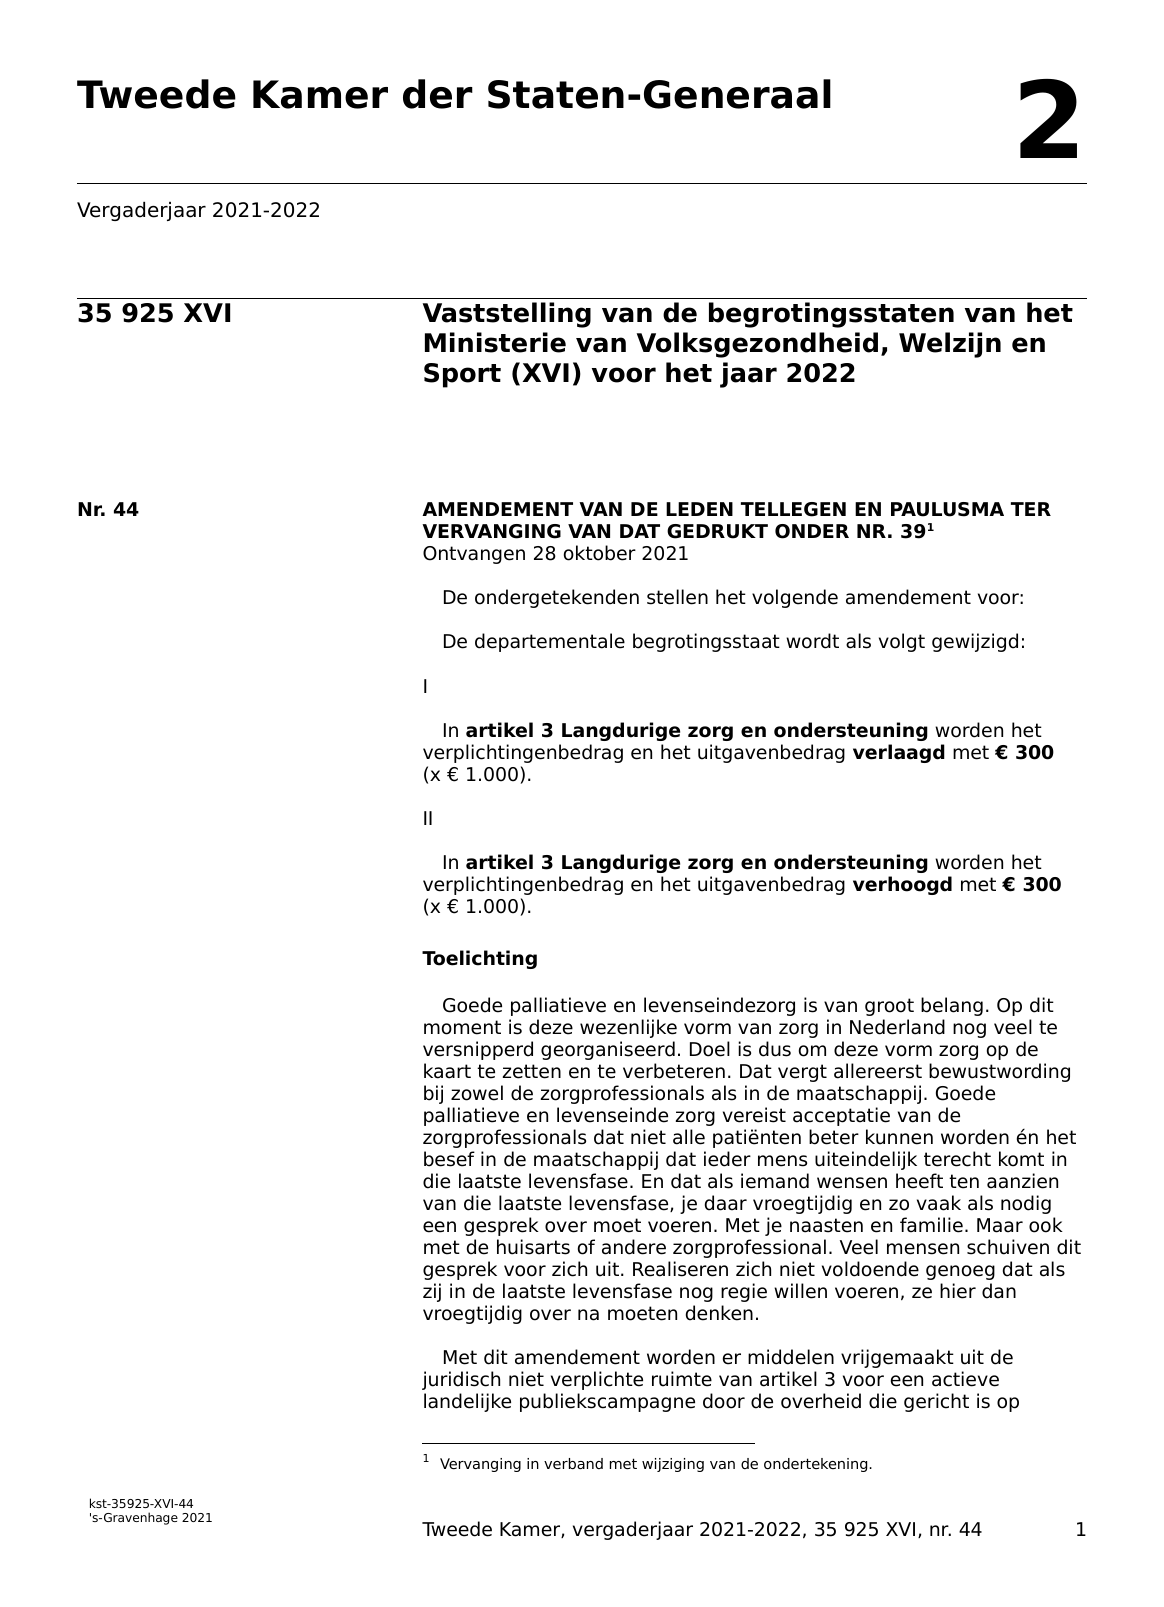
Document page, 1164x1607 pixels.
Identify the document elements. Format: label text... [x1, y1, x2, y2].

subtitle Nr. 44 AMENDEMENT VAN DE LEDEN TELLEGEN EN PAULUSMA TER VERVANGING VAN DAT GEDRUKT ONDER NR. 39 [77, 499, 1087, 543]
text Ontvangen 28 oktober 2021 [422, 543, 1087, 565]
table_header 2 [886, 59, 1087, 183]
text II [422, 808, 1087, 830]
table_header Tweede Kamer der Staten-Generaal [77, 59, 886, 183]
subtitle 35 925 XVI Vaststelling van de begrotingsstaten van het Ministerie van Volksgezondheid, Welzijn en Sport (XVI) voor het jaar 2022 [77, 299, 1087, 388]
text In artikel 3 Langdurige zorg en ondersteuning worden het verplichtingenbedrag en het uitgavenbedrag verhoogd met € 300 (x € 1.000). [422, 852, 1087, 918]
subtitle Toelichting [422, 948, 1087, 970]
text I [422, 676, 1087, 697]
text Met dit amendement worden er middelen vrijgemaakt uit de juridisch niet verplichte ruimte van artikel 3 voor een actieve landelijke publiekscampagne door de overheid die gericht is op [422, 1347, 1087, 1413]
text Vervanging in verband met wijziging van de ondertekening. [422, 1452, 1087, 1474]
text kst-35925-XVI-44 [88, 1497, 323, 1511]
text De departementale begrotingsstaat wordt als volgt gewijzigd: [422, 631, 1087, 653]
table_cell Vergaderjaar 2021-2022 [77, 184, 1087, 298]
text In artikel 3 Langdurige zorg en ondersteuning worden het verplichtingenbedrag en het uitgavenbedrag verlaagd met € 300 (x € 1.000). [422, 720, 1087, 786]
text Goede palliatieve en levenseindezorg is van groot belang. Op dit moment is deze wezenlijke vorm van zorg in Nederland nog veel te versnipperd georganiseerd. Doel is dus om deze vorm zorg op de kaart te zetten en te verbeteren. Dat vergt allereerst bewustwording bij zowel de zorgprofessionals als in de maatschappij. Goede palliatieve en levenseinde zorg vereist acceptatie van de zorgprofessionals dat niet alle patiënten beter kunnen worden én het besef in de maatschappij dat ieder mens uiteindelijk terecht komt in die laatste levensfase. En dat als iemand wensen heeft ten aanzien van die laatste levensfase, je daar vroegtijdig en zo vaak als nodig een gesprek over moet voeren. Met je naasten en familie. Maar ook met de huisarts of andere zorgprofessional. Veel mensen schuiven dit gesprek voor zich uit. Realiseren zich niet voldoende genoeg dat als zij in de laatste levensfase nog regie willen voeren, ze hier dan vroegtijdig over na moeten denken. [422, 995, 1087, 1324]
text De ondergetekenden stellen het volgende amendement voor: [422, 587, 1087, 609]
text 's-Gravenhage 2021 [88, 1511, 323, 1525]
